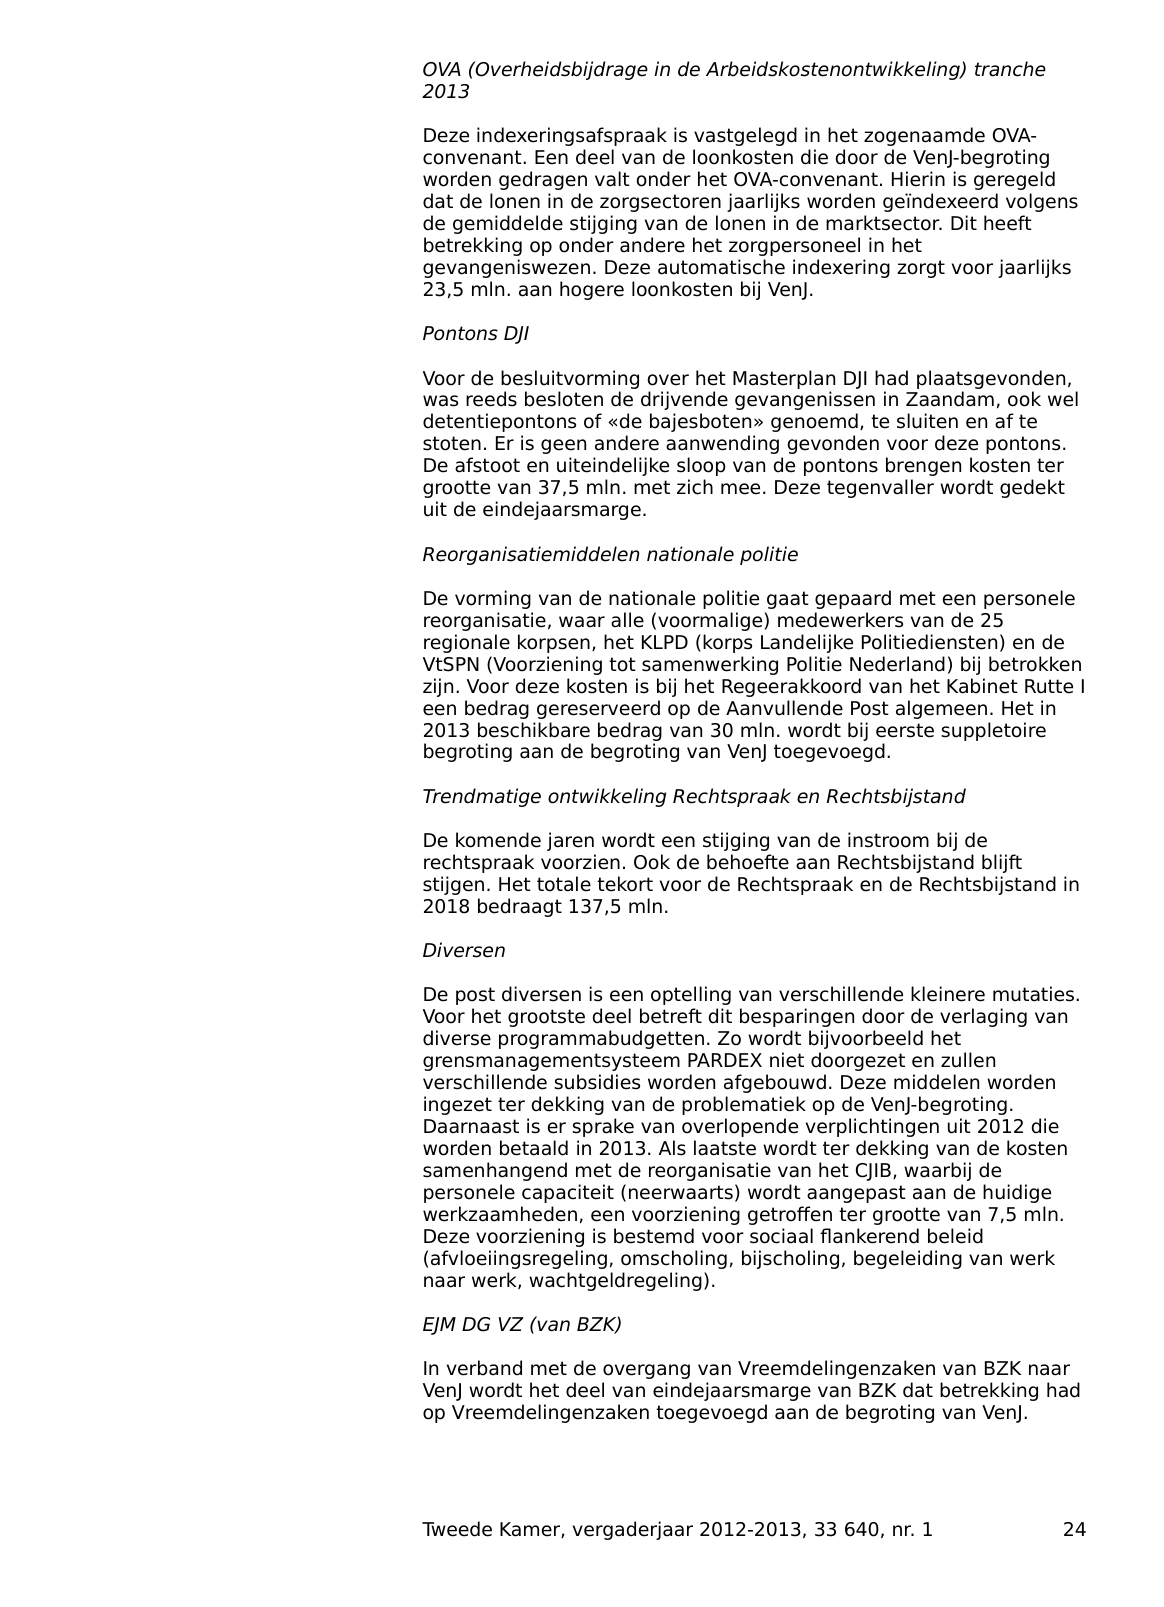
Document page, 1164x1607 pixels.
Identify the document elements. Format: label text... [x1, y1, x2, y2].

text In verband met de overgang van Vreemdelingenzaken van BZK naar VenJ wordt het deel van eindejaarsmarge van BZK dat betrekking had op Vreemdelingenzaken toegevoegd aan de begroting van VenJ. [422, 1358, 1087, 1424]
subtitle OVA (Overheidsbijdrage in de Arbeidskostenontwikkeling) tranche 2013 [422, 59, 1087, 103]
text De komende jaren wordt een stijging van de instroom bij de rechtspraak voorzien. Ook de behoefte aan Rechtsbijstand blijft stijgen. Het totale tekort voor de Rechtspraak en de Rechtsbijstand in 2018 bedraagt 137,5 mln. [422, 830, 1087, 918]
text Voor de besluitvorming over het Masterplan DJI had plaatsgevonden, was reeds besloten de drijvende gevangenissen in Zaandam, ook wel detentiepontons of «de bajesboten» genoemd, te sluiten en af te stoten. Er is geen andere aanwending gevonden voor deze pontons. De afstoot en uiteindelijke sloop van de pontons brengen kosten ter grootte van 37,5 mln. met zich mee. Deze tegenvaller wordt gedekt uit de eindejaarsmarge. [422, 367, 1087, 521]
subtitle Pontons DJI [422, 323, 1087, 345]
subtitle Trendmatige ontwikkeling Rechtspraak en Rechtsbijstand [422, 786, 1087, 808]
text Deze indexeringsafspraak is vastgelegd in het zogenaamde OVA-convenant. Een deel van de loonkosten die door de VenJ-begroting worden gedragen valt onder het OVA-convenant. Hierin is geregeld dat de lonen in de zorgsectoren jaarlijks worden geïndexeerd volgens de gemiddelde stijging van de lonen in de marktsector. Dit heeft betrekking op onder andere het zorgpersoneel in het gevangeniswezen. Deze automatische indexering zorgt voor jaarlijks 23,5 mln. aan hogere loonkosten bij VenJ. [422, 125, 1087, 301]
text De post diversen is een optelling van verschillende kleinere mutaties. Voor het grootste deel betreft dit besparingen door de verlaging van diverse programmabudgetten. Zo wordt bijvoorbeeld het grensmanagementsysteem PARDEX niet doorgezet en zullen verschillende subsidies worden afgebouwd. Deze middelen worden ingezet ter dekking van de problematiek op de VenJ-begroting. Daarnaast is er sprake van overlopende verplichtingen uit 2012 die worden betaald in 2013. Als laatste wordt ter dekking van de kosten samenhangend met de reorganisatie van het CJIB, waarbij de personele capaciteit (neerwaarts) wordt aangepast aan de huidige werkzaamheden, een voorziening getroffen ter grootte van 7,5 mln. Deze voorziening is bestemd voor sociaal flankerend beleid (afvloeiingsregeling, omscholing, bijscholing, begeleiding van werk naar werk, wachtgeldregeling). [422, 984, 1087, 1292]
text De vorming van de nationale politie gaat gepaard met een personele reorganisatie, waar alle (voormalige) medewerkers van de 25 regionale korpsen, het KLPD (korps Landelijke Politiediensten) en de VtSPN (Voorziening tot samenwerking Politie Nederland) bij betrokken zijn. Voor deze kosten is bij het Regeerakkoord van het Kabinet Rutte I een bedrag gereserveerd op de Aanvullende Post algemeen. Het in 2013 beschikbare bedrag van 30 mln. wordt bij eerste suppletoire begroting aan de begroting van VenJ toegevoegd. [422, 588, 1087, 763]
subtitle Diversen [422, 940, 1087, 962]
subtitle Reorganisatiemiddelen nationale politie [422, 543, 1087, 565]
subtitle EJM DG VZ (van BZK) [422, 1314, 1087, 1336]
